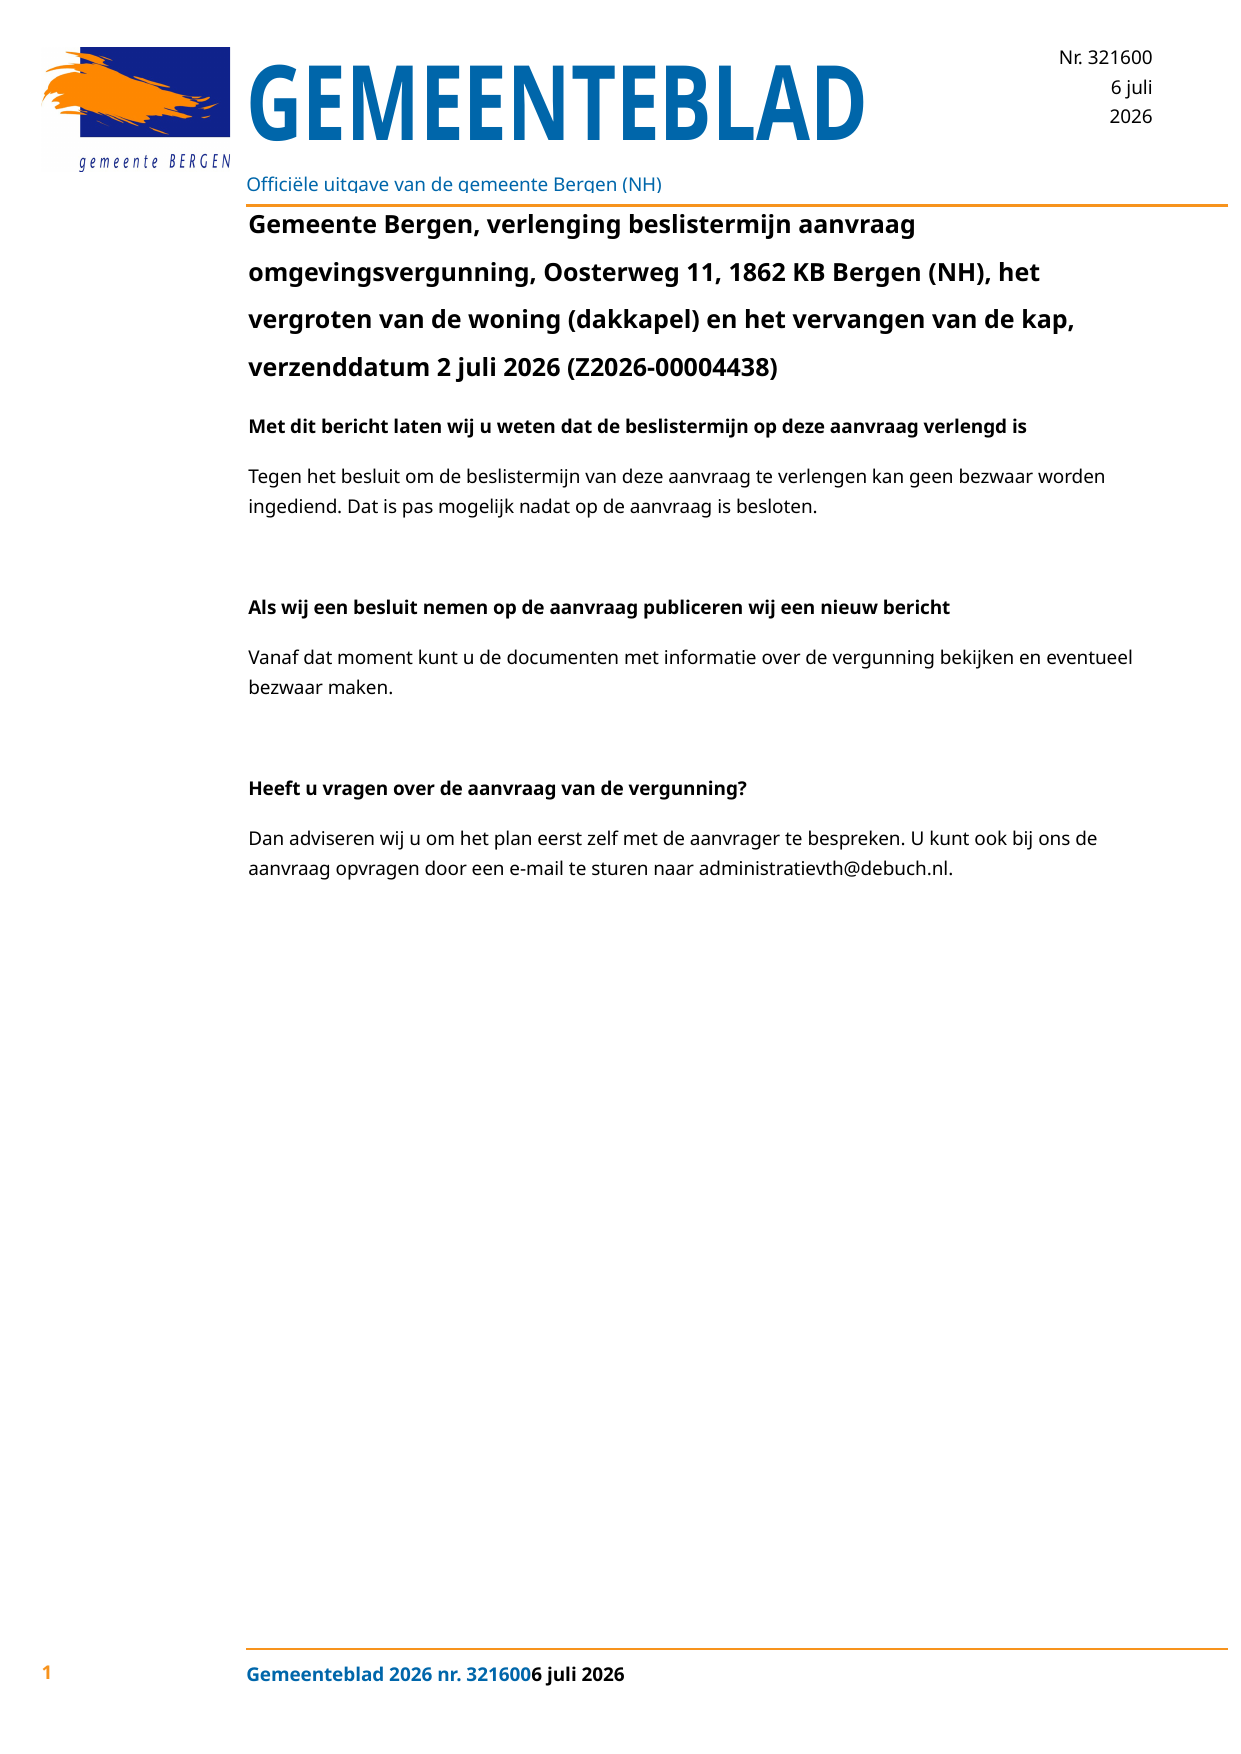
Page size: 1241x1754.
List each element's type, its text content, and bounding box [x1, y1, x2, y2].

text Tegen het besluit om de beslistermijn van deze aanvraag te verlengen kan geen bezwaar worden ingediend. Dat is pas mogelijk nadat op de aanvraag is besloten. [248, 463, 1152, 519]
text Vanaf dat moment kunt u de documenten met informatie over de vergunning bekijken en eventueel bezwaar maken. [248, 644, 1152, 700]
picture [41, 47, 231, 172]
text Als wij een besluit nemen op de aanvraag publiceren wij een nieuw bericht [248, 594, 1152, 620]
text Dan adviseren wij u om het plan eerst zelf met de aanvrager te bespreken. U kunt ook bij ons de aanvraag opvragen door een e-mail te sturen naar administratievth@debuch.nl. [248, 825, 1152, 881]
text Heeft u vragen over de aanvraag van de vergunning? [248, 775, 1152, 801]
text Met dit bericht laten wij u weten dat de beslistermijn op deze aanvraag verlengd is [248, 413, 1152, 439]
text Gemeente Bergen, verlenging beslistermijn aanvraag omgevingsvergunning, Oosterweg 11, 1862 KB Bergen (NH), het vergroten van de woning (dakkapel) en het vervangen van de kap, verzenddatum 2 juli 2026 (Z2026-00004438) [248, 207, 1152, 384]
